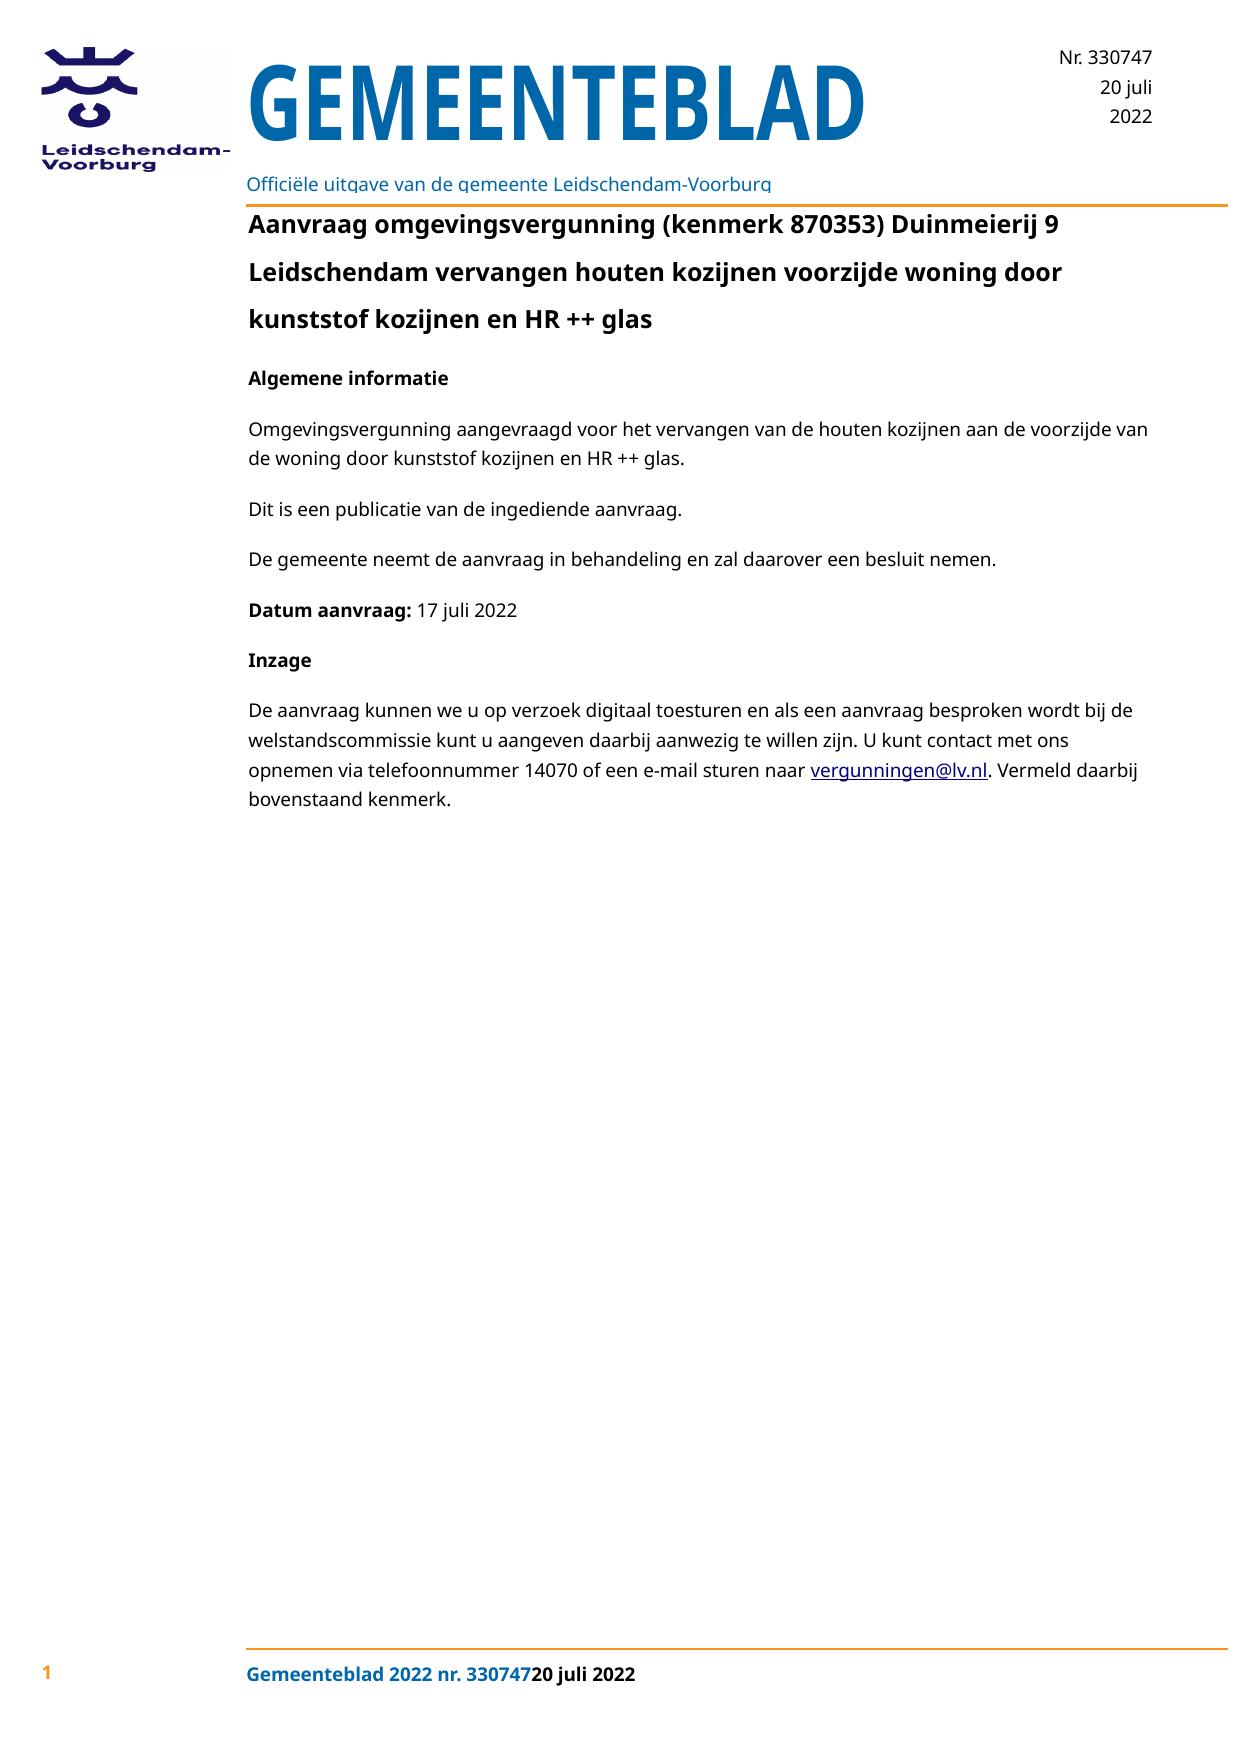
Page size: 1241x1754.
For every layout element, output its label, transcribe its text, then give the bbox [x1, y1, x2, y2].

text Aanvraag omgevingsvergunning (kenmerk 870353) Duinmeierij 9 Leidschendam vervangen houten kozijnen voorzijde woning door kunststof kozijnen en HR ++ glas [248, 207, 1152, 336]
text Dit is een publicatie van de ingediende aanvraag. [248, 496, 1152, 522]
picture [41, 47, 231, 172]
text Datum aanvraag: 17 juli 2022 [248, 597, 1152, 622]
text De aanvraag kunnen we u op verzoek digitaal toesturen en als een aanvraag besproken wordt bij de welstandscommissie kunt u aangeven daarbij aanwezig te willen zijn. U kunt contact met ons opnemen via telefoonnummer 14070 of een e-mail sturen naar vergunningen@lv.nl. Vermeld daarbij bovenstaand kenmerk. [248, 698, 1152, 812]
text Omgevingsvergunning aangevraagd voor het vervangen van de houten kozijnen aan de voorzijde van de woning door kunststof kozijnen en HR ++ glas. [248, 416, 1152, 471]
text De gemeente neemt de aanvraag in behandeling en zal daarover een besluit nemen. [248, 546, 1152, 572]
text Algemene informatie [248, 366, 1152, 391]
text Inzage [248, 647, 1152, 673]
